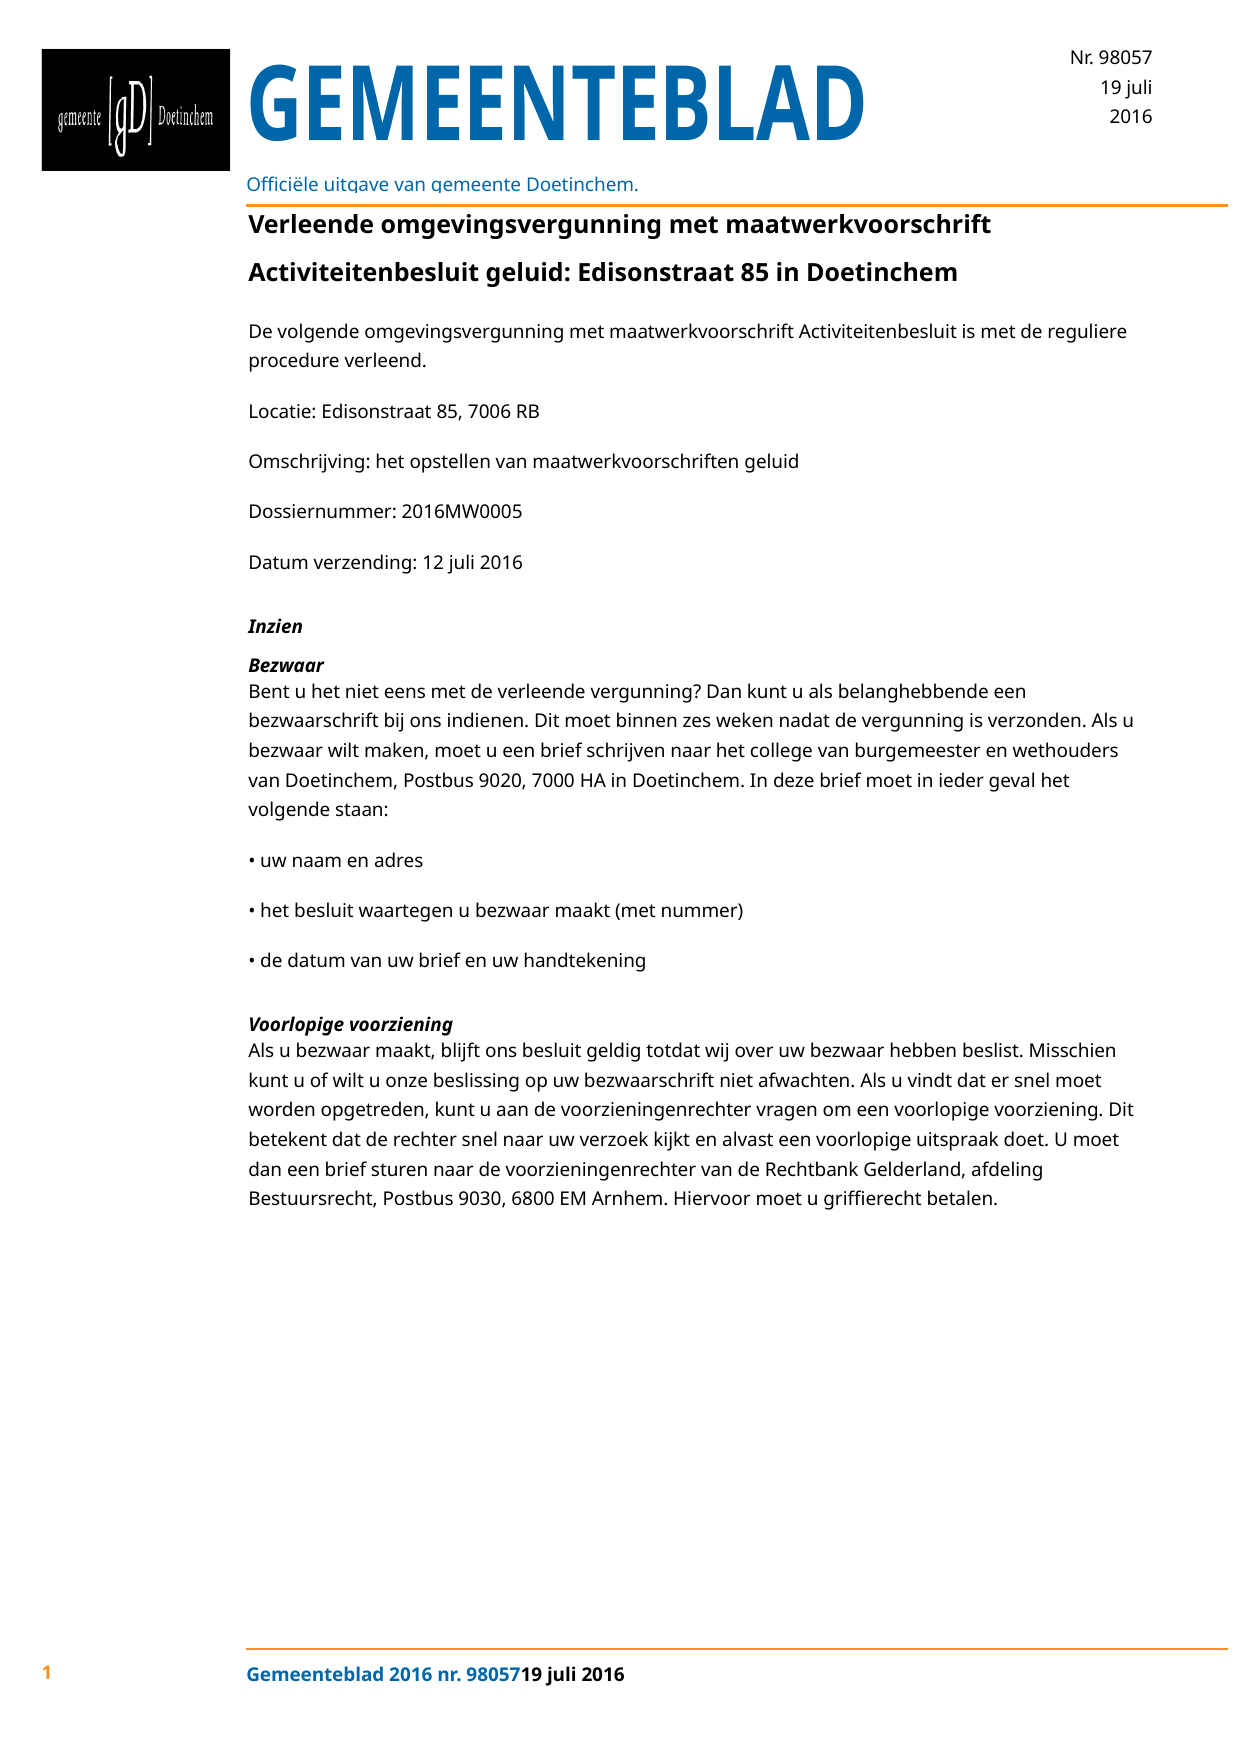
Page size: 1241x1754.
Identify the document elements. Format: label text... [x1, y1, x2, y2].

text • uw naam en adres [248, 847, 1152, 873]
text Locatie: Edisonstraat 85, 7006 RB [248, 398, 1152, 424]
text Datum verzending: 12 juli 2016 [248, 549, 1152, 575]
text Als u bezwaar maakt, blijft ons besluit geldig totdat wij over uw bezwaar hebben beslist. Misschien kunt u of wilt u onze beslissing op uw bezwaarschrift niet afwachten. Als u vindt dat er snel moet worden opgetreden, kunt u aan de voorzieningenrechter vragen om een voorlopige voorziening. Dit betekent dat de rechter snel naar uw verzoek kijkt en alvast een voorlopige uitspraak doet. U moet dan een brief sturen naar de voorzieningenrechter van de Rechtbank Gelderland, afdeling Bestuursrecht, Postbus 9030, 6800 EM Arnhem. Hiervoor moet u griffierecht betalen. [248, 1037, 1152, 1211]
text • de datum van uw brief en uw handtekening [248, 948, 1152, 973]
picture [41, 47, 231, 172]
text Bent u het niet eens met de verleende vergunning? Dan kunt u als belanghebbende een bezwaarschrift bij ons indienen. Dit moet binnen zes weken nadat de vergunning is verzonden. Als u bezwaar wilt maken, moet u een brief schrijven naar het college van burgemeester en wethouders van Doetinchem, Postbus 9020, 7000 HA in Doetinchem. In deze brief moet in ieder geval het volgende staan: [248, 678, 1152, 822]
text Omschrijving: het opstellen van maatwerkvoorschriften geluid [248, 448, 1152, 474]
text Voorlopige voorziening [248, 1012, 1152, 1037]
text Verleende omgevingsvergunning met maatwerkvoorschrift Activiteitenbesluit geluid: Edisonstraat 85 in Doetinchem [248, 207, 1152, 288]
text De volgende omgevingsvergunning met maatwerkvoorschrift Activiteitenbesluit is met de reguliere procedure verleend. [248, 318, 1152, 373]
text Bezwaar [248, 652, 1152, 678]
text Dossiernummer: 2016MW0005 [248, 499, 1152, 524]
text • het besluit waartegen u bezwaar maakt (met nummer) [248, 897, 1152, 923]
text Inzien [248, 613, 1152, 639]
